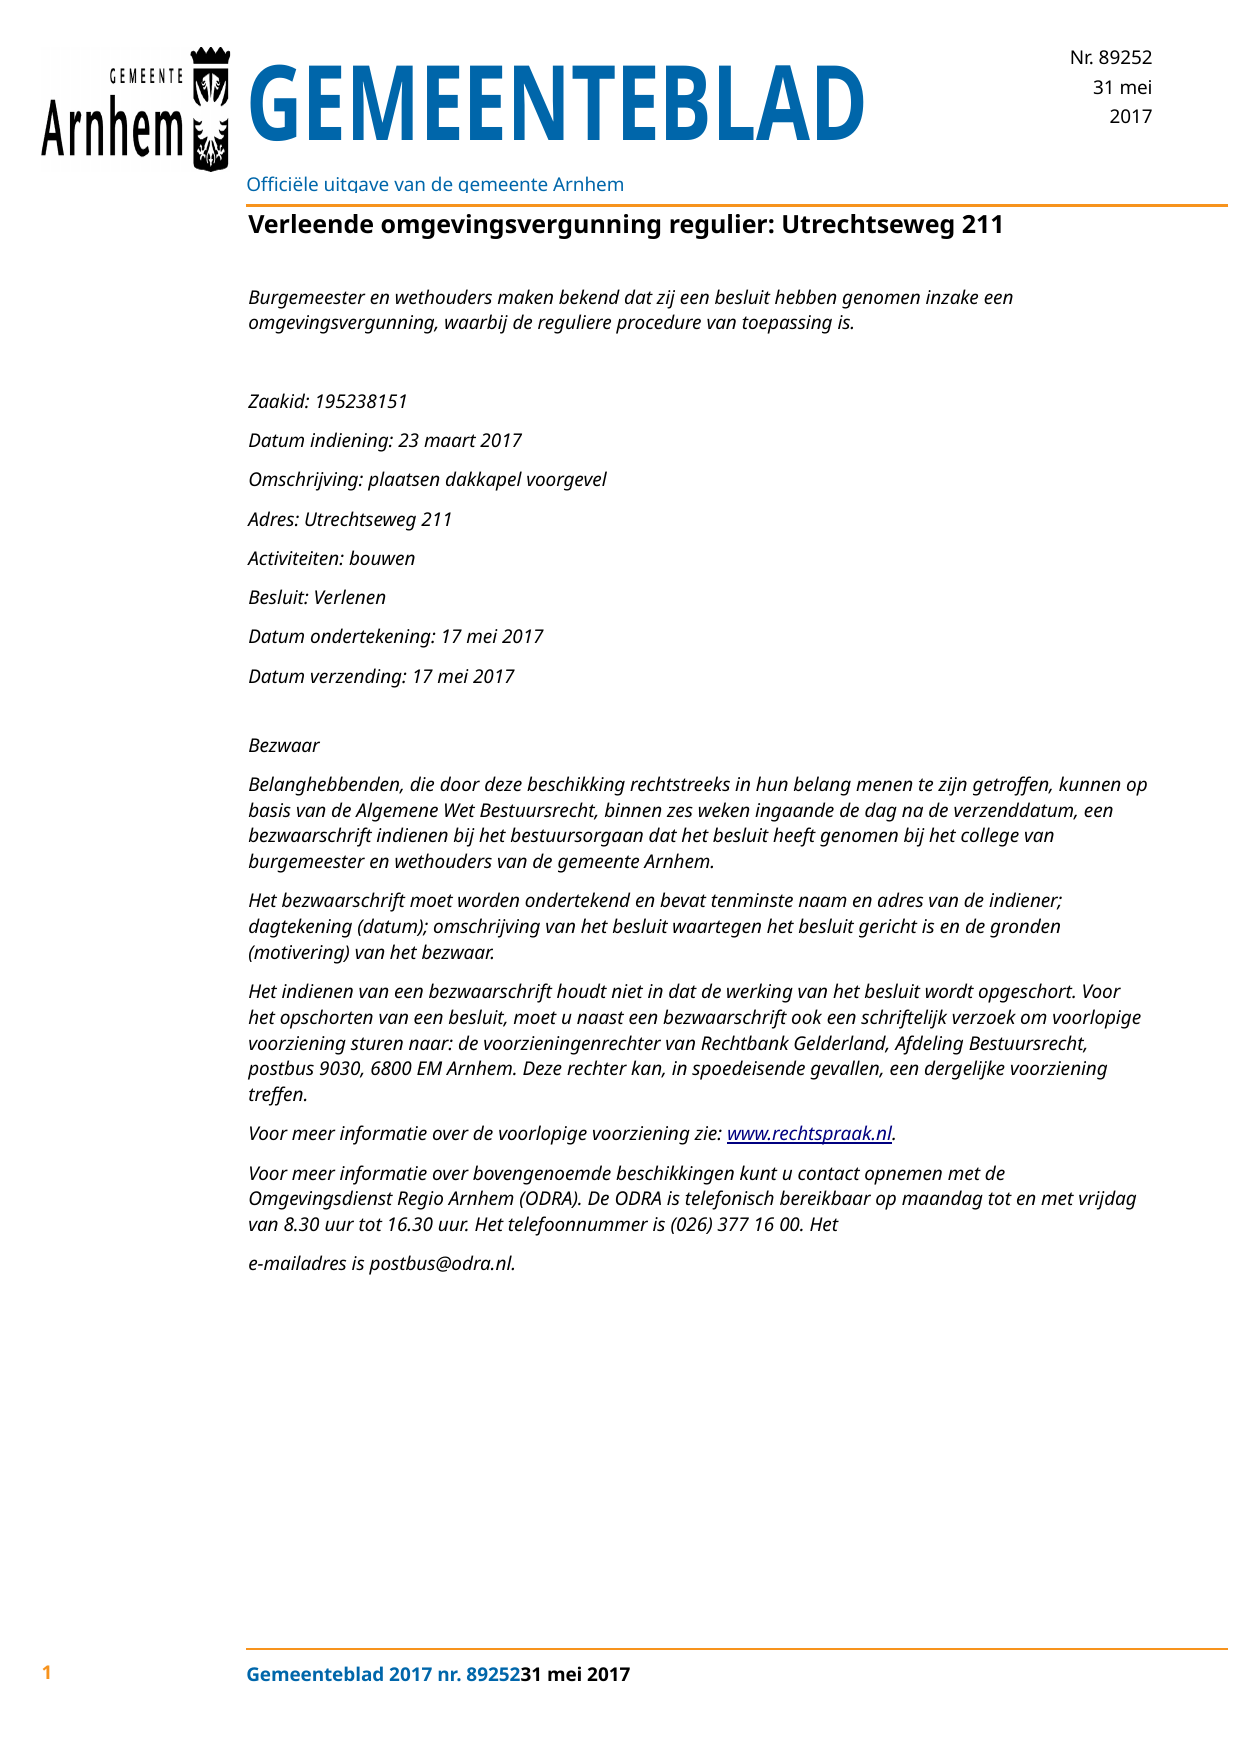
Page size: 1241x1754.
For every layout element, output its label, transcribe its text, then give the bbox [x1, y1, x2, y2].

text Verleende omgevingsvergunning regulier: Utrechtseweg 211 [248, 207, 1152, 241]
text Belanghebbenden, die door deze beschikking rechtstreeks in hun belang menen te zijn getroffen, kunnen op basis van de Algemene Wet Bestuursrecht, binnen zes weken ingaande de dag na de verzenddatum, een bezwaarschrift indienen bij het bestuursorgaan dat het besluit heeft genomen bij het college van burgemeester en wethouders van de gemeente Arnhem. [248, 771, 1152, 874]
text Besluit: Verlenen [248, 584, 1152, 610]
picture [41, 47, 231, 172]
text Het bezwaarschrift moet worden ondertekend en bevat tenminste naam en adres van de indiener; dagtekening (datum); omschrijving van het besluit waartegen het besluit gericht is en de gronden (motivering) van het bezwaar. [248, 888, 1152, 965]
text Datum verzending: 17 mei 2017 [248, 663, 1152, 689]
text Voor meer informatie over bovengenoemde beschikkingen kunt u contact opnemen met de Omgevingsdienst Regio Arnhem (ODRA). De ODRA is telefonisch bereikbaar op maandag tot en met vrijdag van 8.30 uur tot 16.30 uur. Het telefoonnummer is (026) 377 16 00. Het [248, 1160, 1152, 1237]
text Activiteiten: bouwen [248, 545, 1152, 571]
text Burgemeester en wethouders maken bekend dat zij een besluit hebben genomen inzake een omgevingsvergunning, waarbij de reguliere procedure van toepassing is. [248, 284, 1152, 335]
text Adres: Utrechtseweg 211 [248, 506, 1152, 532]
text Bezwaar [248, 732, 1152, 758]
text Zaakid: 195238151 [248, 388, 1152, 414]
text Datum indiening: 23 maart 2017 [248, 427, 1152, 453]
text Datum ondertekening: 17 mei 2017 [248, 624, 1152, 649]
text Omschrijving: plaatsen dakkapel voorgevel [248, 467, 1152, 492]
text Voor meer informatie over de voorlopige voorziening zie: www.rechtspraak.nl. [248, 1121, 1152, 1146]
text e-mailadres is postbus@odra.nl. [248, 1251, 1152, 1276]
text Het indienen van een bezwaarschrift houdt niet in dat de werking van het besluit wordt opgeschort. Voor het opschorten van een besluit, moet u naast een bezwaarschrift ook een schriftelijk verzoek om voorlopige voorziening sturen naar: de voorzieningenrechter van Rechtbank Gelderland, Afdeling Bestuursrecht, postbus 9030, 6800 EM Arnhem. Deze rechter kan, in spoedeisende gevallen, een dergelijke voorziening treffen. [248, 978, 1152, 1107]
